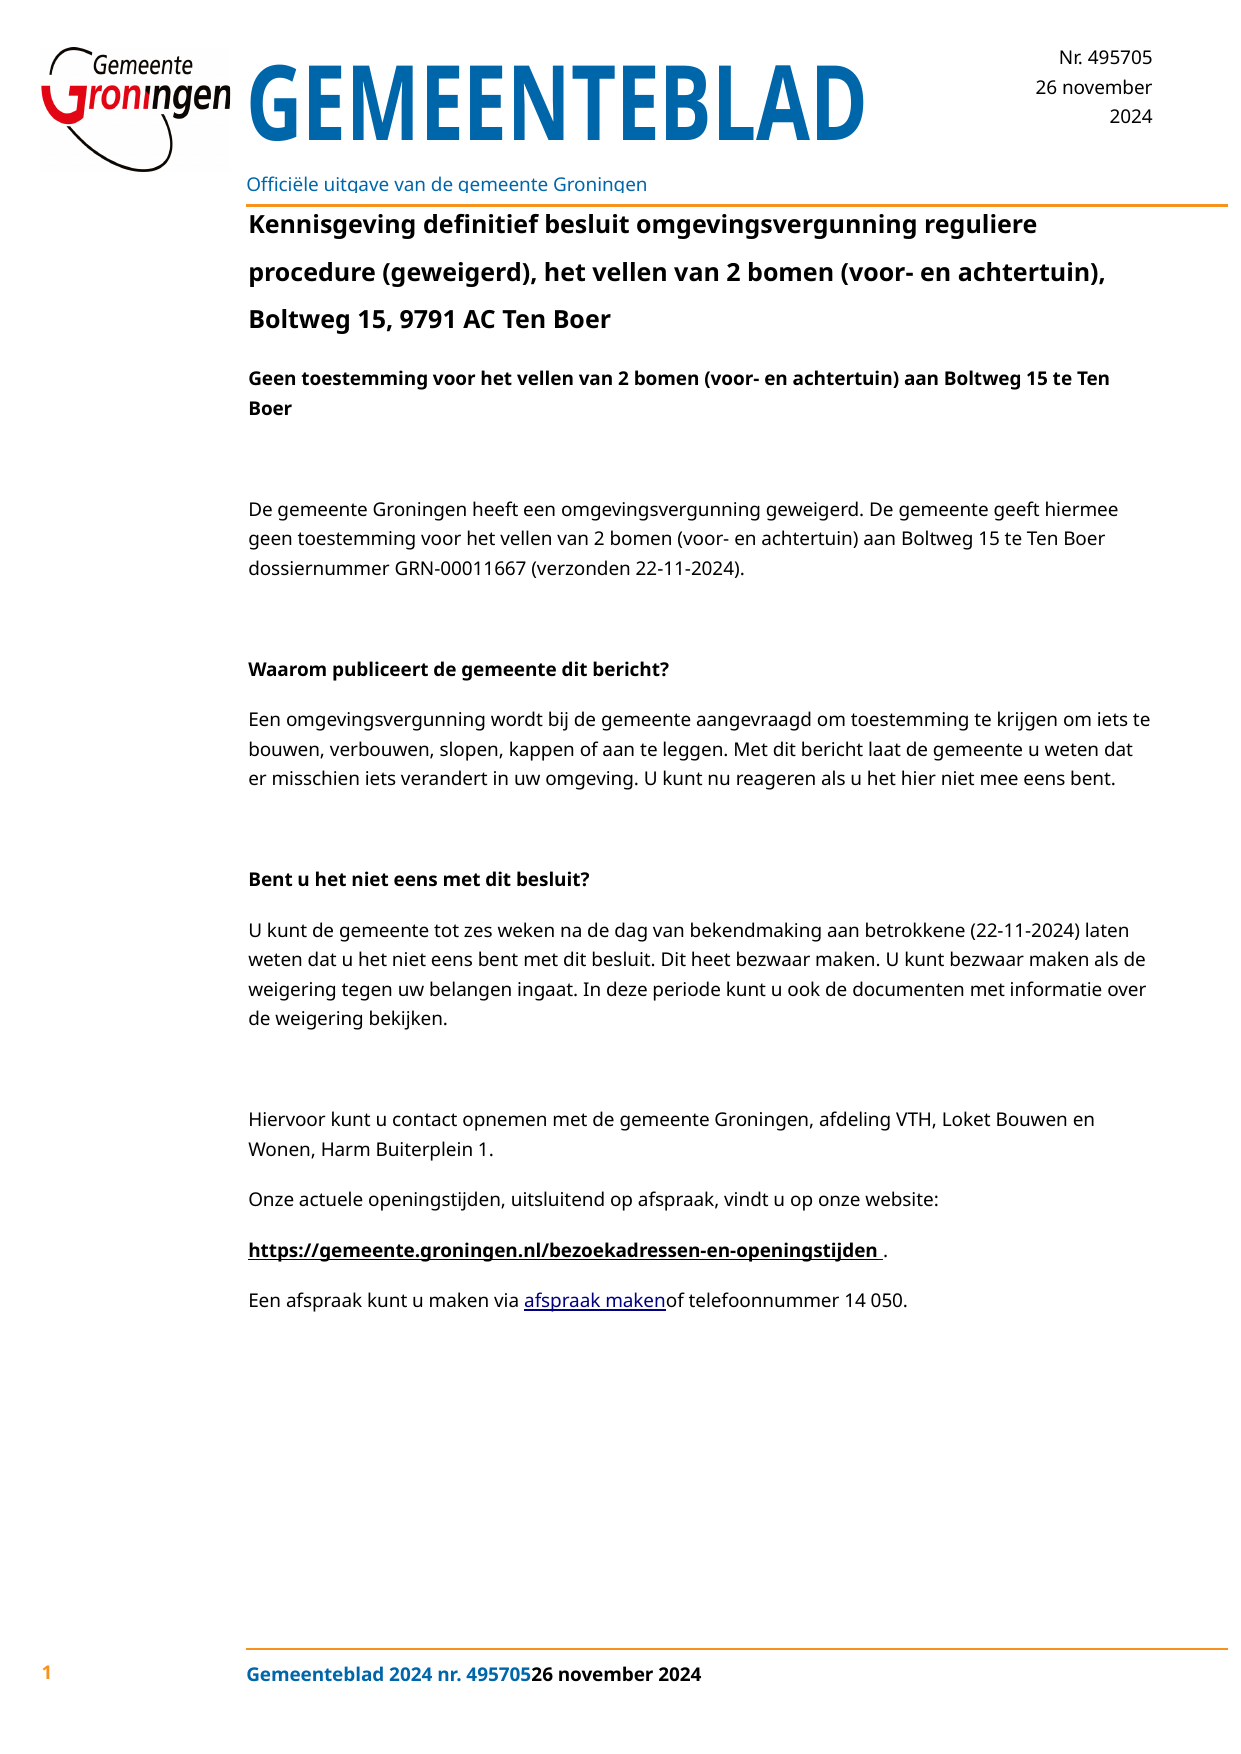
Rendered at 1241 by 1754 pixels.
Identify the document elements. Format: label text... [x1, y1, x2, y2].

text De gemeente Groningen heeft een omgevingsvergunning geweigerd. De gemeente geeft hiermee geen toestemming voor het vellen van 2 bomen (voor- en achtertuin) aan Boltweg 15 te Ten Boer dossiernummer GRN-00011667 (verzonden 22-11-2024). [248, 496, 1152, 581]
text Een omgevingsvergunning wordt bij de gemeente aangevraagd om toestemming te krijgen om iets te bouwen, verbouwen, slopen, kappen of aan te leggen. Met dit bericht laat de gemeente u weten dat er misschien iets verandert in uw omgeving. U kunt nu reageren als u het hier niet mee eens bent. [248, 706, 1152, 791]
text Waarom publiceert de gemeente dit bericht? [248, 656, 1152, 682]
text U kunt de gemeente tot zes weken na de dag van bekendmaking aan betrokkene (22-11-2024) laten weten dat u het niet eens bent met dit besluit. Dit heet bezwaar maken. U kunt bezwaar maken als de weigering tegen uw belangen ingaat. In deze periode kunt u ook de documenten met informatie over de weigering bekijken. [248, 917, 1152, 1031]
text Onze actuele openingstijden, uitsluitend op afspraak, vindt u op onze website: [248, 1186, 1152, 1212]
text Bent u het niet eens met dit besluit? [248, 866, 1152, 892]
text Kennisgeving definitief besluit omgevingsvergunning reguliere procedure (geweigerd), het vellen van 2 bomen (voor- en achtertuin), Boltweg 15, 9791 AC Ten Boer [248, 207, 1152, 336]
text https://gemeente.groningen.nl/bezoekadressen-en-openingstijden . [248, 1237, 1152, 1262]
text Hiervoor kunt u contact opnemen met de gemeente Groningen, afdeling VTH, Loket Bouwen en Wonen, Harm Buiterplein 1. [248, 1106, 1152, 1162]
text Geen toestemming voor het vellen van 2 bomen (voor- en achtertuin) aan Boltweg 15 te Ten Boer [248, 366, 1152, 421]
picture [41, 47, 231, 172]
text Een afspraak kunt u maken via afspraak makenof telefoonnummer 14 050. [248, 1287, 1152, 1313]
